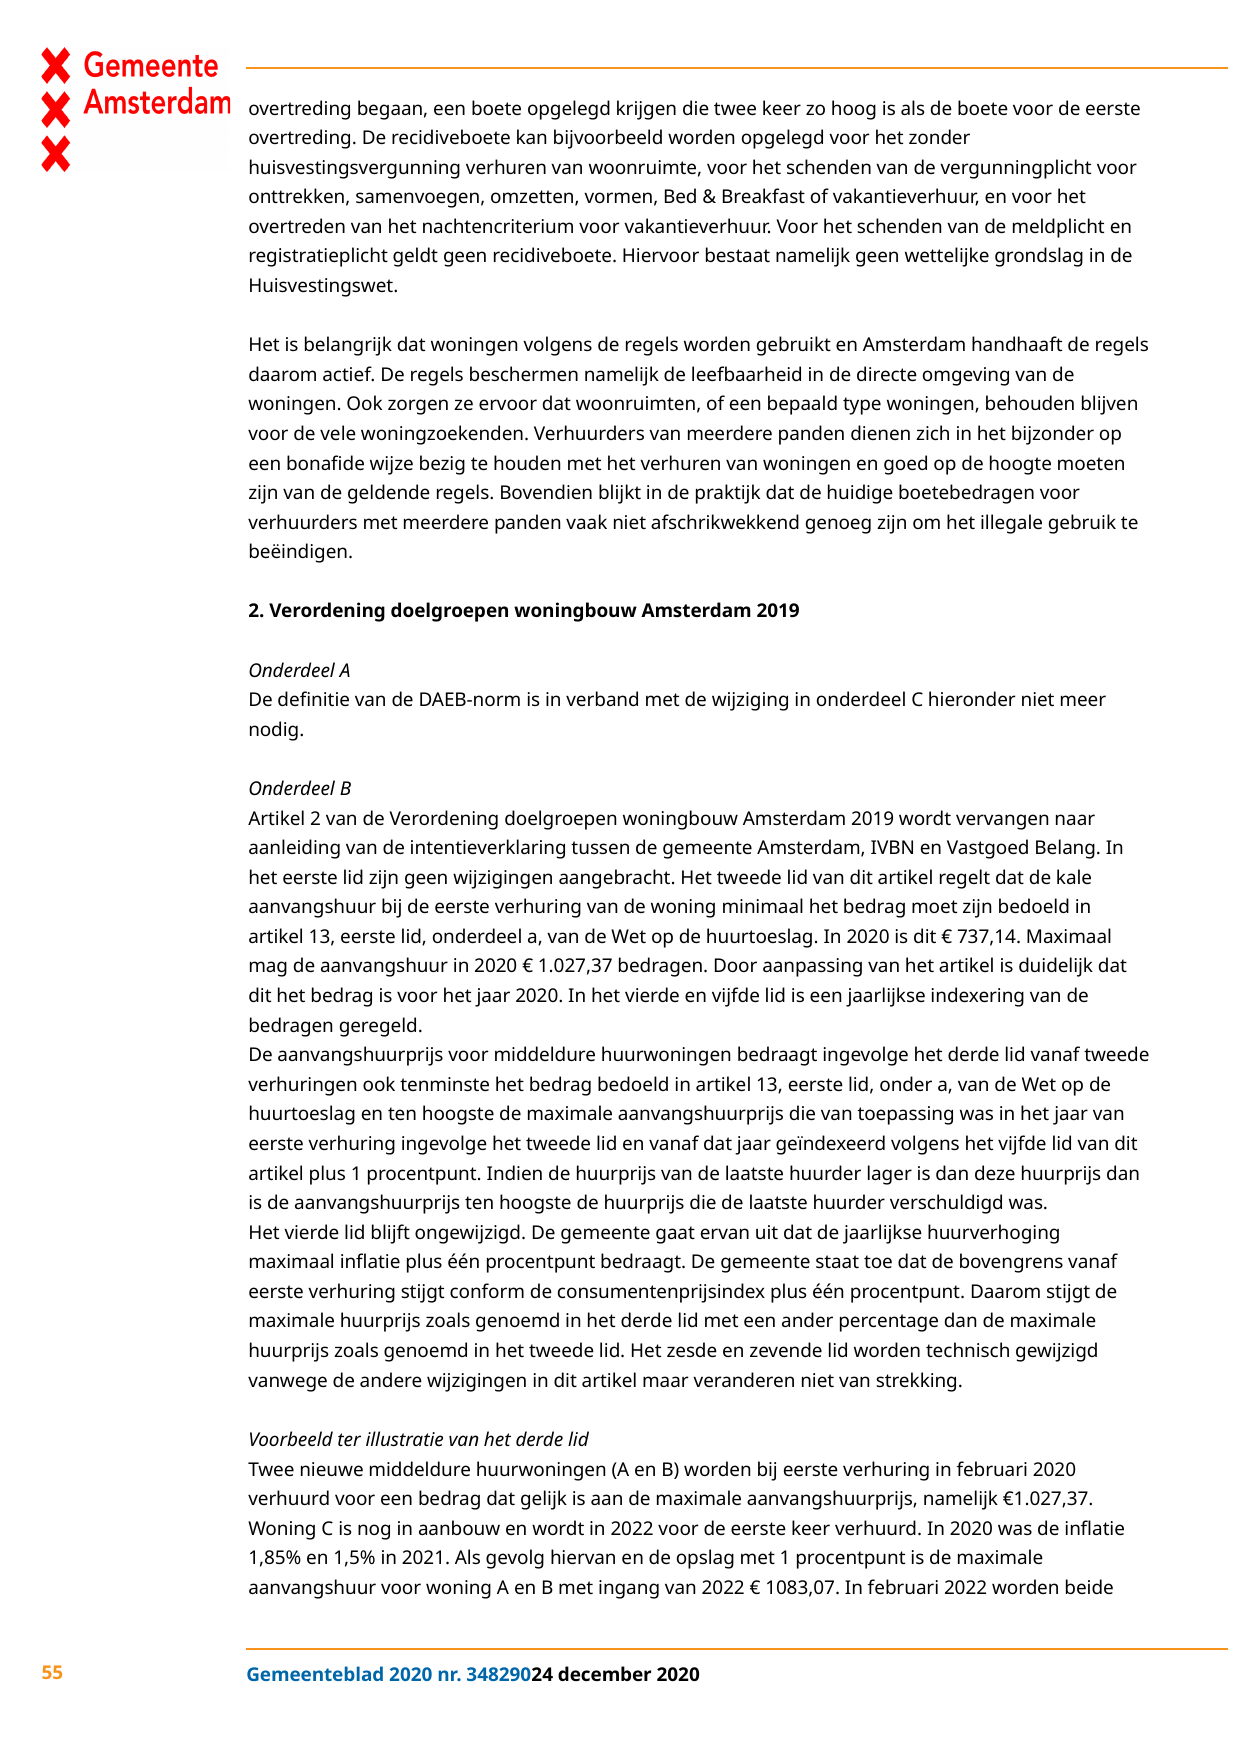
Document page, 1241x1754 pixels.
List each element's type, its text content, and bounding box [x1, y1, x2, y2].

text Het is belangrijk dat woningen volgens de regels worden gebruikt en Amsterdam handhaaft de regels daarom actief. De regels beschermen namelijk de leefbaarheid in de directe omgeving van de woningen. Ook zorgen ze ervoor dat woonruimten, of een bepaald type woningen, behouden blijven voor de vele woningzoekenden. Verhuurders van meerdere panden dienen zich in het bijzonder op een bonafide wijze bezig te houden met het verhuren van woningen en goed op de hoogte moeten zijn van de geldende regels. Bovendien blijkt in de praktijk dat de huidige boetebedragen voor verhuurders met meerdere panden vaak niet afschrikwekkend genoeg zijn om het illegale gebruik te beëindigen. [248, 331, 1152, 564]
text Onderdeel A [248, 657, 1152, 683]
text Het vierde lid blijft ongewijzigd. De gemeente gaat ervan uit dat de jaarlijkse huurverhoging maximaal inflatie plus één procentpunt bedraagt. De gemeente staat toe dat de bovengrens vanaf eerste verhuring stijgt conform de consumentenprijsindex plus één procentpunt. Daarom stijgt de maximale huurprijs zoals genoemd in het derde lid met een ander percentage dan de maximale huurprijs zoals genoemd in het tweede lid. Het zesde en zevende lid worden technisch gewijzigd vanwege de andere wijzigingen in dit artikel maar veranderen niet van strekking. [248, 1219, 1152, 1393]
picture [41, 47, 231, 172]
text De definitie van de DAEB-norm is in verband met de wijziging in onderdeel C hieronder niet meer nodig. [248, 686, 1152, 742]
text Artikel 2 van de Verordening doelgroepen woningbouw Amsterdam 2019 wordt vervangen naar aanleiding van de intentieverklaring tussen de gemeente Amsterdam, IVBN en Vastgoed Belang. In het eerste lid zijn geen wijzigingen aangebracht. Het tweede lid van dit artikel regelt dat de kale aanvangshuur bij de eerste verhuring van de woning minimaal het bedrag moet zijn bedoeld in artikel 13, eerste lid, onderdeel a, van de Wet op de huurtoeslag. In 2020 is dit € 737,14. Maximaal mag de aanvangshuur in 2020 € 1.027,37 bedragen. Door aanpassing van het artikel is duidelijk dat dit het bedrag is voor het jaar 2020. In het vierde en vijfde lid is een jaarlijkse indexering van de bedragen geregeld. [248, 805, 1152, 1038]
text overtreding begaan, een boete opgelegd krijgen die twee keer zo hoog is als de boete voor de eerste overtreding. De recidiveboete kan bijvoorbeeld worden opgelegd voor het zonder huisvestingsvergunning verhuren van woonruimte, voor het schenden van de vergunningplicht voor onttrekken, samenvoegen, omzetten, vormen, Bed & Breakfast of vakantieverhuur, en voor het overtreden van het nachtencriterium voor vakantieverhuur. Voor het schenden van de meldplicht en registratieplicht geldt geen recidiveboete. Hiervoor bestaat namelijk geen wettelijke grondslag in de Huisvestingswet. [248, 95, 1152, 298]
table_header Voorbeeld ter illustratie van het derde lid Twee nieuwe middeldure huurwoningen (A en B) worden bij eerste verhuring in februari 2020 verhuurd voor een bedrag dat gelijk is aan de maximale aanvangshuurprijs, namelijk €1.027,37. Woning C is nog in aanbouw en wordt in 2022 voor de eerste keer verhuurd. In 2020 was de inflatie 1,85% en 1,5% in 2021. Als gevolg hiervan en de opslag met 1 procentpunt is de maximale aanvangshuur voor woning A en B met ingang van 2022 € 1083,07. In februari 2022 worden beide [248, 1426, 1152, 1600]
text De aanvangshuurprijs voor middeldure huurwoningen bedraagt ingevolge het derde lid vanaf tweede verhuringen ook tenminste het bedrag bedoeld in artikel 13, eerste lid, onder a, van de Wet op de huurtoeslag en ten hoogste de maximale aanvangshuurprijs die van toepassing was in het jaar van eerste verhuring ingevolge het tweede lid en vanaf dat jaar geïndexeerd volgens het vijfde lid van dit artikel plus 1 procentpunt. Indien de huurprijs van de laatste huurder lager is dan deze huurprijs dan is de aanvangshuurprijs ten hoogste de huurprijs die de laatste huurder verschuldigd was. [248, 1041, 1152, 1215]
text Onderdeel B [248, 775, 1152, 801]
text 2. Verordening doelgroepen woningbouw Amsterdam 2019 [248, 598, 1152, 623]
